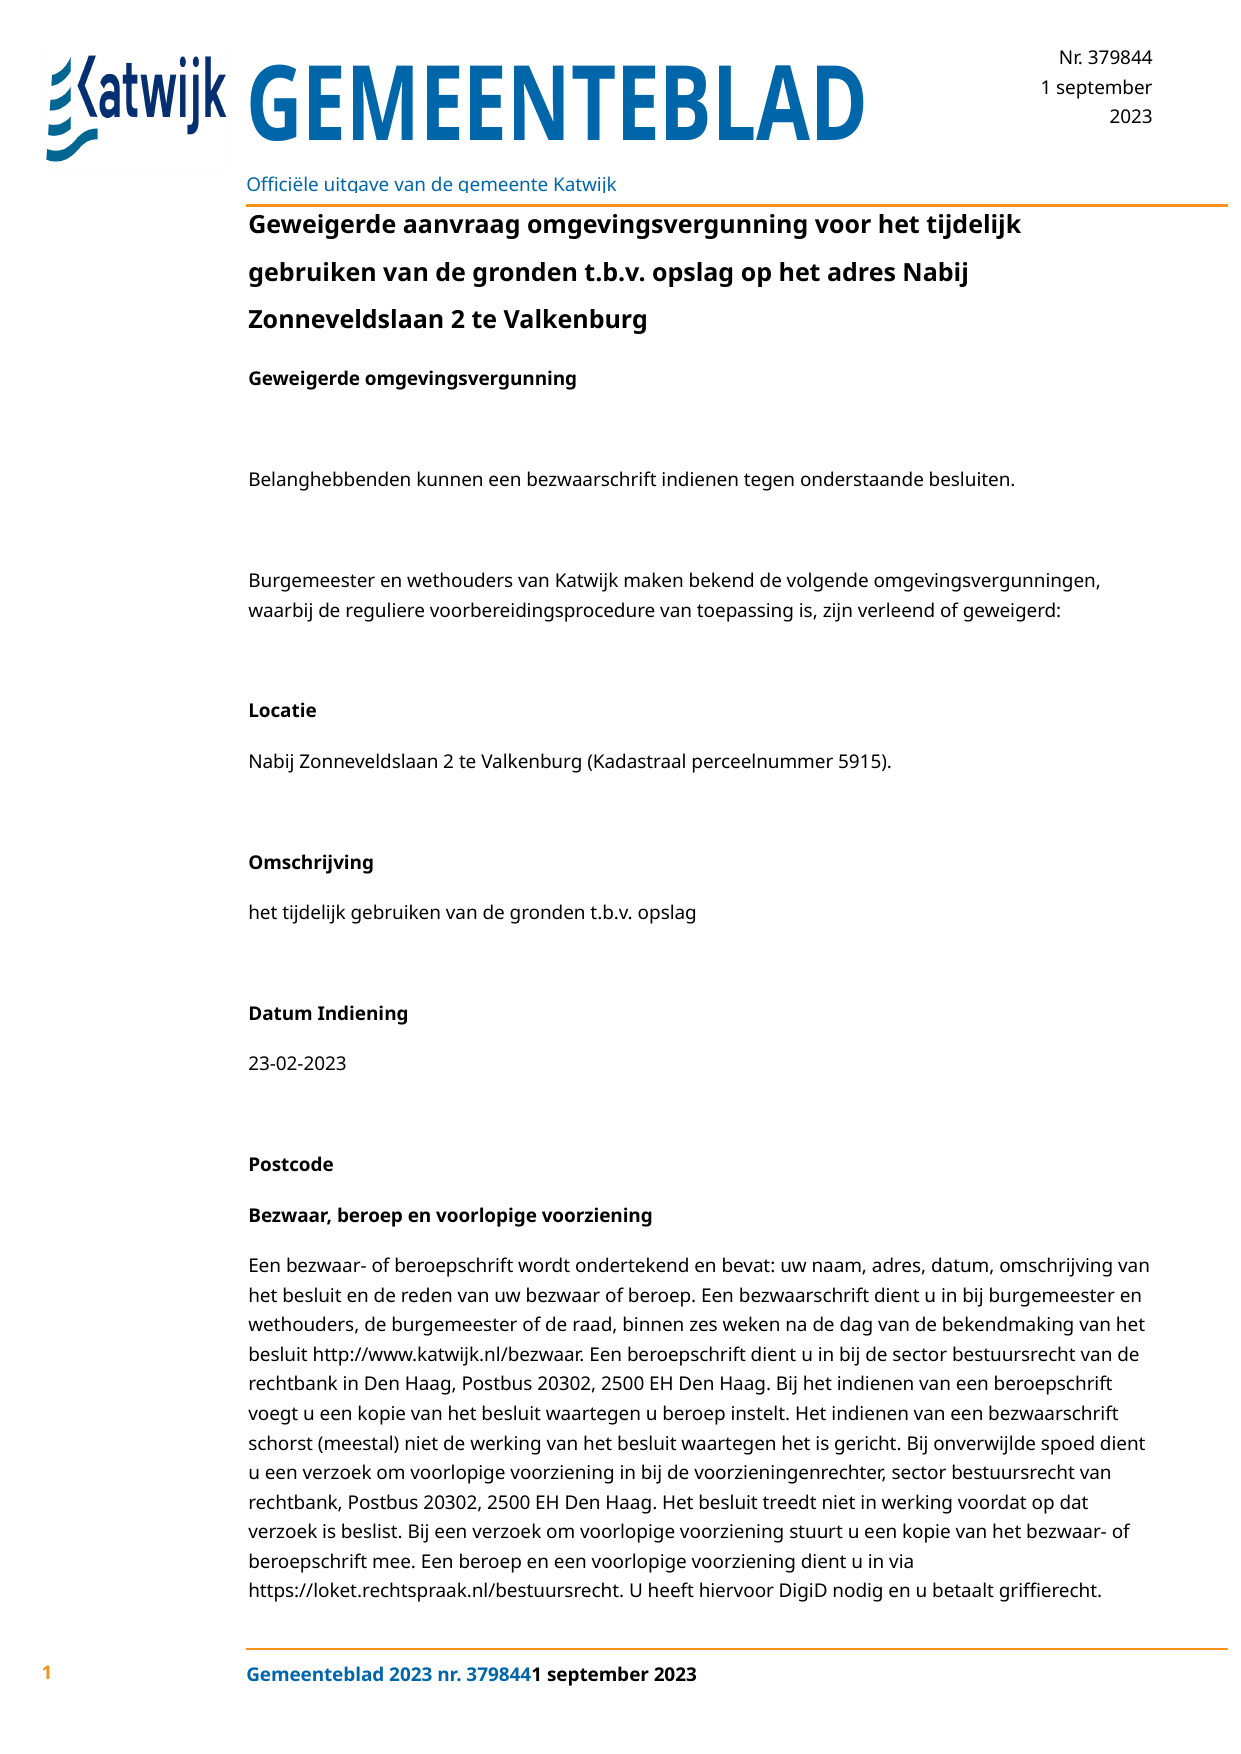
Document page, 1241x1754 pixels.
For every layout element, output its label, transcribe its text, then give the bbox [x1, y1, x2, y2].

picture [41, 47, 231, 172]
text Datum Indiening [248, 1000, 1152, 1026]
text Burgemeester en wethouders van Katwijk maken bekend de volgende omgevingsvergunningen, waarbij de reguliere voorbereidingsprocedure van toepassing is, zijn verleend of geweigerd: [248, 567, 1152, 622]
text Omschrijving [248, 849, 1152, 874]
text het tijdelijk gebruiken van de gronden t.b.v. opslag [248, 899, 1152, 925]
text Nabij Zonneveldslaan 2 te Valkenburg (Kadastraal perceelnummer 5915). [248, 748, 1152, 774]
text Locatie [248, 698, 1152, 723]
text Belanghebbenden kunnen een bezwaarschrift indienen tegen onderstaande besluiten. [248, 466, 1152, 492]
text Een bezwaar- of beroepschrift wordt ondertekend en bevat: uw naam, adres, datum, omschrijving van het besluit en de reden van uw bezwaar of beroep. Een bezwaarschrift dient u in bij burgemeester en wethouders, de burgemeester of de raad, binnen zes weken na de dag van de bekendmaking van het besluit http://www.katwijk.nl/bezwaar. Een beroepschrift dient u in bij de sector bestuursrecht van de rechtbank in Den Haag, Postbus 20302, 2500 EH Den Haag. Bij het indienen van een beroepschrift voegt u een kopie van het besluit waartegen u beroep instelt. Het indienen van een bezwaarschrift schorst (meestal) niet de werking van het besluit waartegen het is gericht. Bij onverwijlde spoed dient u een verzoek om voorlopige voorziening in bij de voorzieningenrechter, sector bestuursrecht van rechtbank, Postbus 20302, 2500 EH Den Haag. Het besluit treedt niet in werking voordat op dat verzoek is beslist. Bij een verzoek om voorlopige voorziening stuurt u een kopie van het bezwaar- of beroepschrift mee. Een beroep en een voorlopige voorziening dient u in via https://loket.rechtspraak.nl/bestuursrecht. U heeft hiervoor DigiD nodig en u betaalt griffierecht. [248, 1252, 1152, 1603]
text Geweigerde aanvraag omgevingsvergunning voor het tijdelijk gebruiken van de gronden t.b.v. opslag op het adres Nabij Zonneveldslaan 2 te Valkenburg [248, 207, 1152, 336]
text 23-02-2023 [248, 1051, 1152, 1076]
text Postcode [248, 1151, 1152, 1177]
text Bezwaar, beroep en voorlopige voorziening [248, 1202, 1152, 1227]
text Geweigerde omgevingsvergunning [248, 366, 1152, 391]
